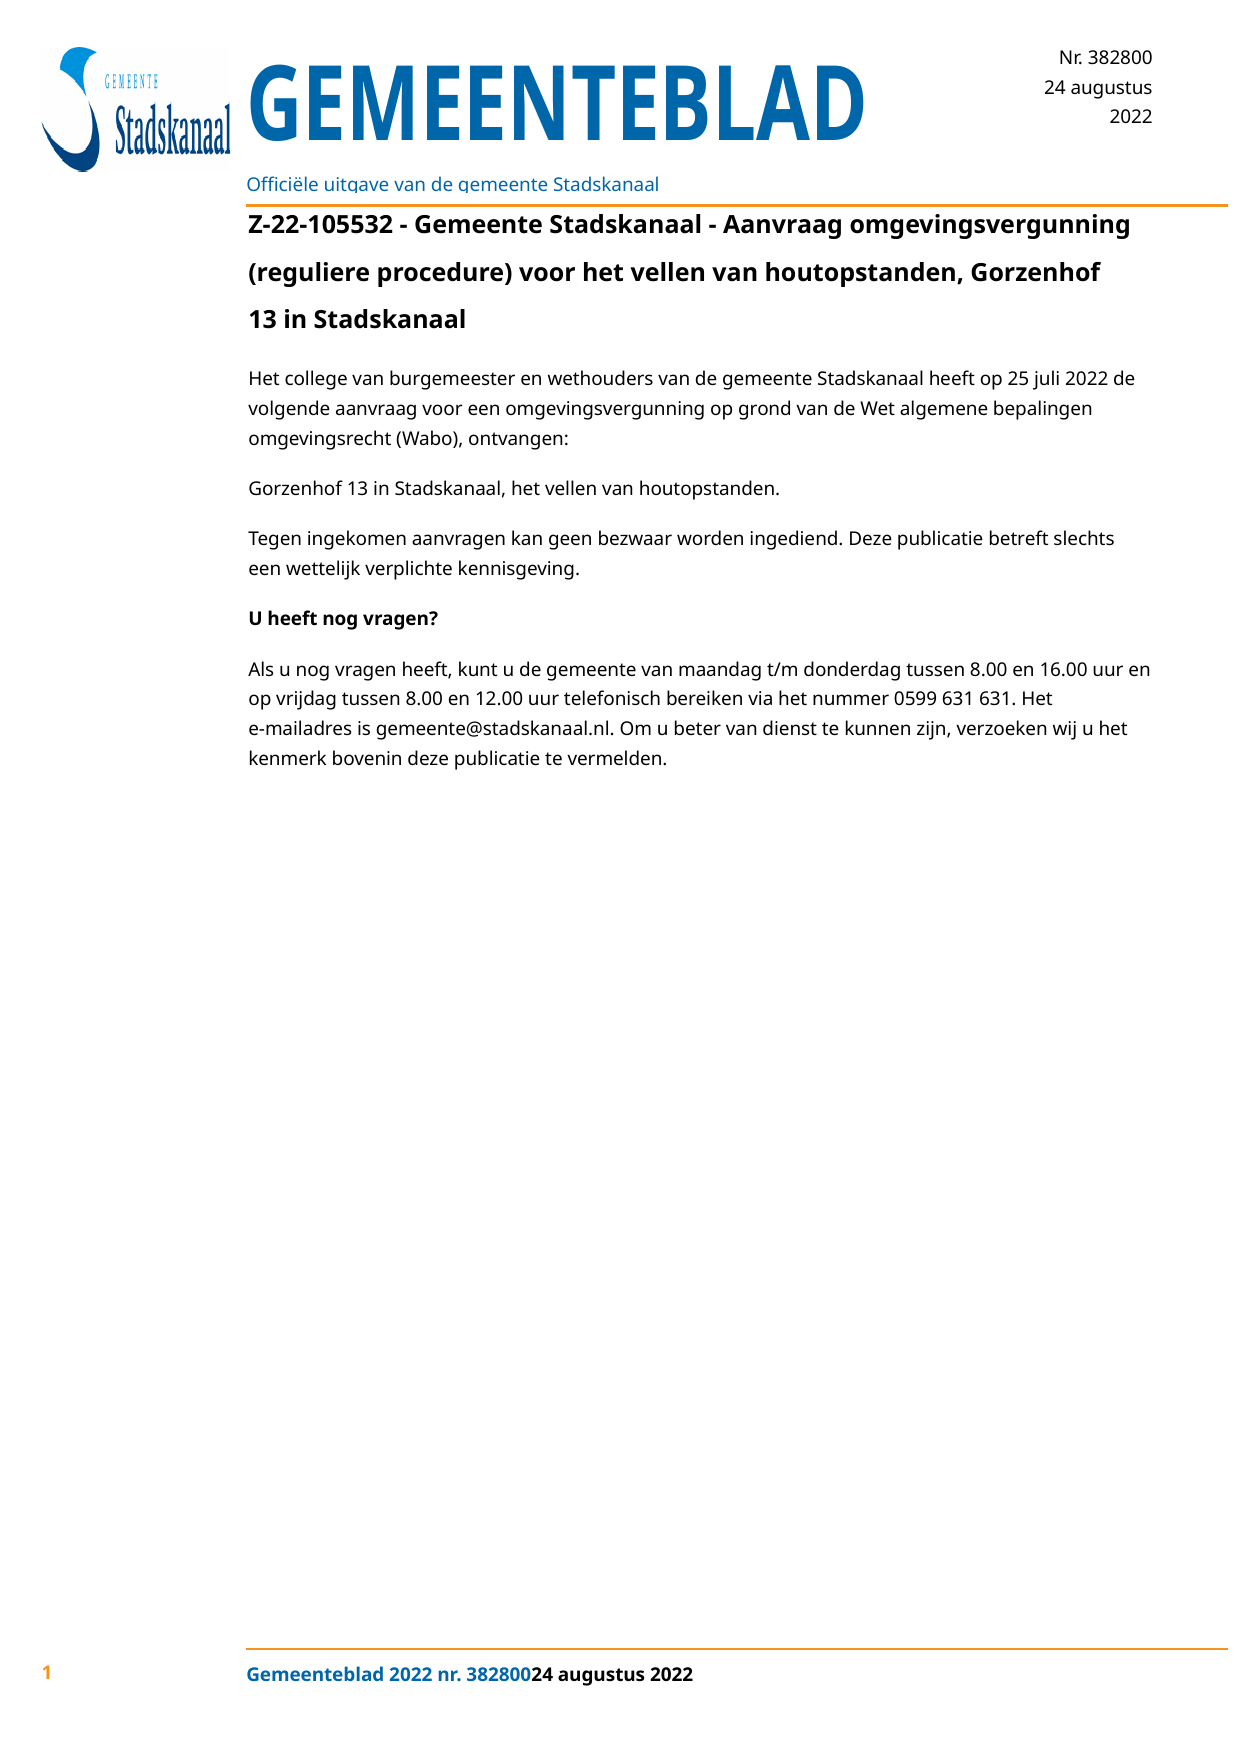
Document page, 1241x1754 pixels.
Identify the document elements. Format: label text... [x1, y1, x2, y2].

text Gorzenhof 13 in Stadskanaal, het vellen van houtopstanden. [248, 475, 1152, 501]
text Het college van burgemeester en wethouders van de gemeente Stadskanaal heeft op 25 juli 2022 de volgende aanvraag voor een omgevingsvergunning op grond van de Wet algemene bepalingen omgevingsrecht (Wabo), ontvangen: [248, 366, 1152, 450]
picture [41, 47, 231, 172]
text Als u nog vragen heeft, kunt u de gemeente van maandag t/m donderdag tussen 8.00 en 16.00 uur en op vrijdag tussen 8.00 en 12.00 uur telefonisch bereiken via het nummer 0599 631 631. Het e‑mailadres is gemeente@stadskanaal.nl. Om u beter van dienst te kunnen zijn, verzoeken wij u het kenmerk bovenin deze publicatie te vermelden. [248, 656, 1152, 770]
text Z-22-105532 - Gemeente Stadskanaal - Aanvraag omgevingsvergunning (reguliere procedure) voor het vellen van houtopstanden, Gorzenhof 13 in Stadskanaal [248, 207, 1152, 336]
text U heeft nog vragen? [248, 606, 1152, 631]
text Tegen ingekomen aanvragen kan geen bezwaar worden ingediend. Deze publicatie betreft slechts een wettelijk verplichte kennisgeving. [248, 526, 1152, 581]
